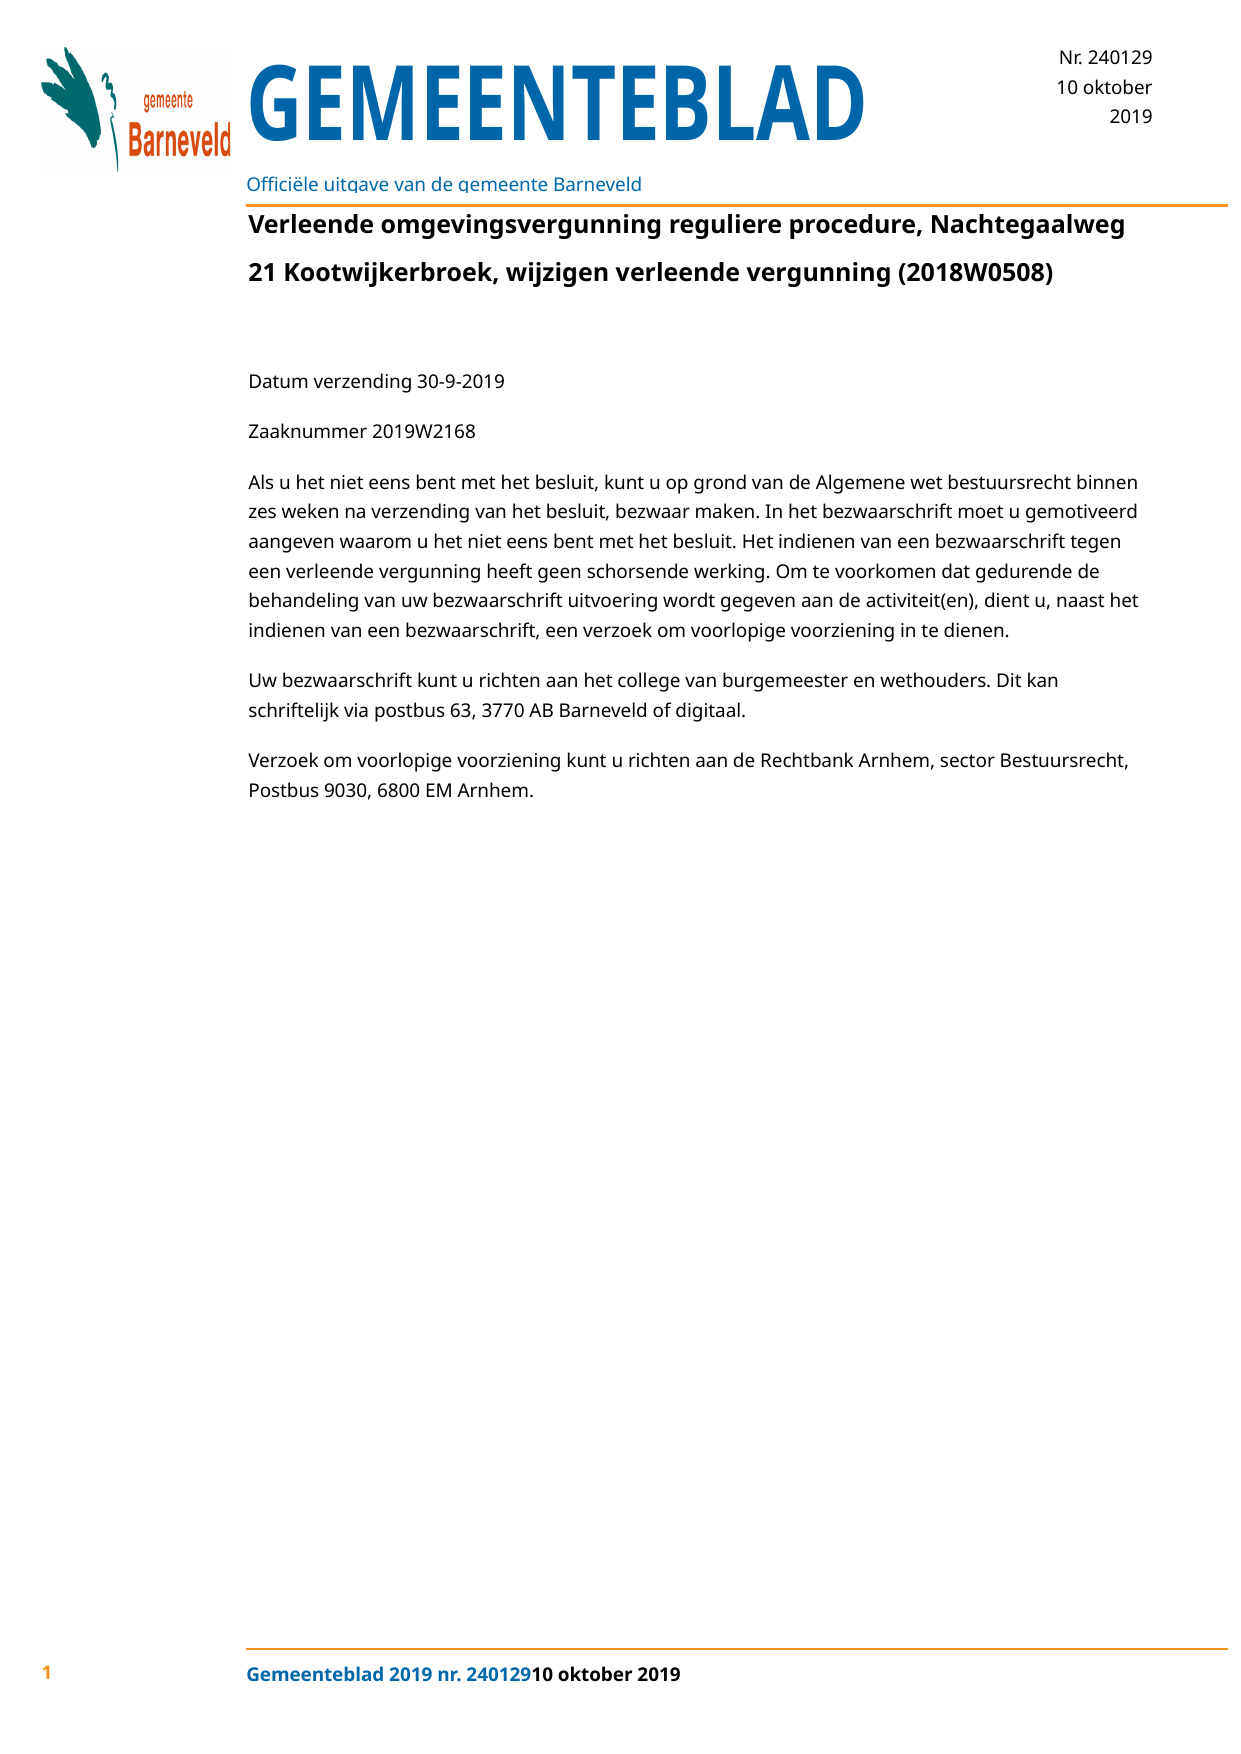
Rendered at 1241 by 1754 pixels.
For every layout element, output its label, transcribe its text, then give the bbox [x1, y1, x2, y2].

text Verleende omgevingsvergunning reguliere procedure, Nachtegaalweg 21 Kootwijkerbroek, wijzigen verleende vergunning (2018W0508) [248, 207, 1152, 288]
text Verzoek om voorlopige voorziening kunt u richten aan de Rechtbank Arnhem, sector Bestuursrecht, Postbus 9030, 6800 EM Arnhem. [248, 747, 1152, 803]
text Uw bezwaarschrift kunt u richten aan het college van burgemeester en wethouders. Dit kan schriftelijk via postbus 63, 3770 AB Barneveld of digitaal. [248, 667, 1152, 723]
text Datum verzending 30-9-2019 [248, 368, 1152, 394]
text Zaaknummer 2019W2168 [248, 419, 1152, 444]
picture [41, 47, 231, 172]
text Als u het niet eens bent met het besluit, kunt u op grond van de Algemene wet bestuursrecht binnen zes weken na verzending van het besluit, bezwaar maken. In het bezwaarschrift moet u gemotiveerd aangeven waarom u het niet eens bent met het besluit. Het indienen van een bezwaarschrift tegen een verleende vergunning heeft geen schorsende werking. Om te voorkomen dat gedurende de behandeling van uw bezwaarschrift uitvoering wordt gegeven aan de activiteit(en), dient u, naast het indienen van een bezwaarschrift, een verzoek om voorlopige voorziening in te dienen. [248, 469, 1152, 643]
